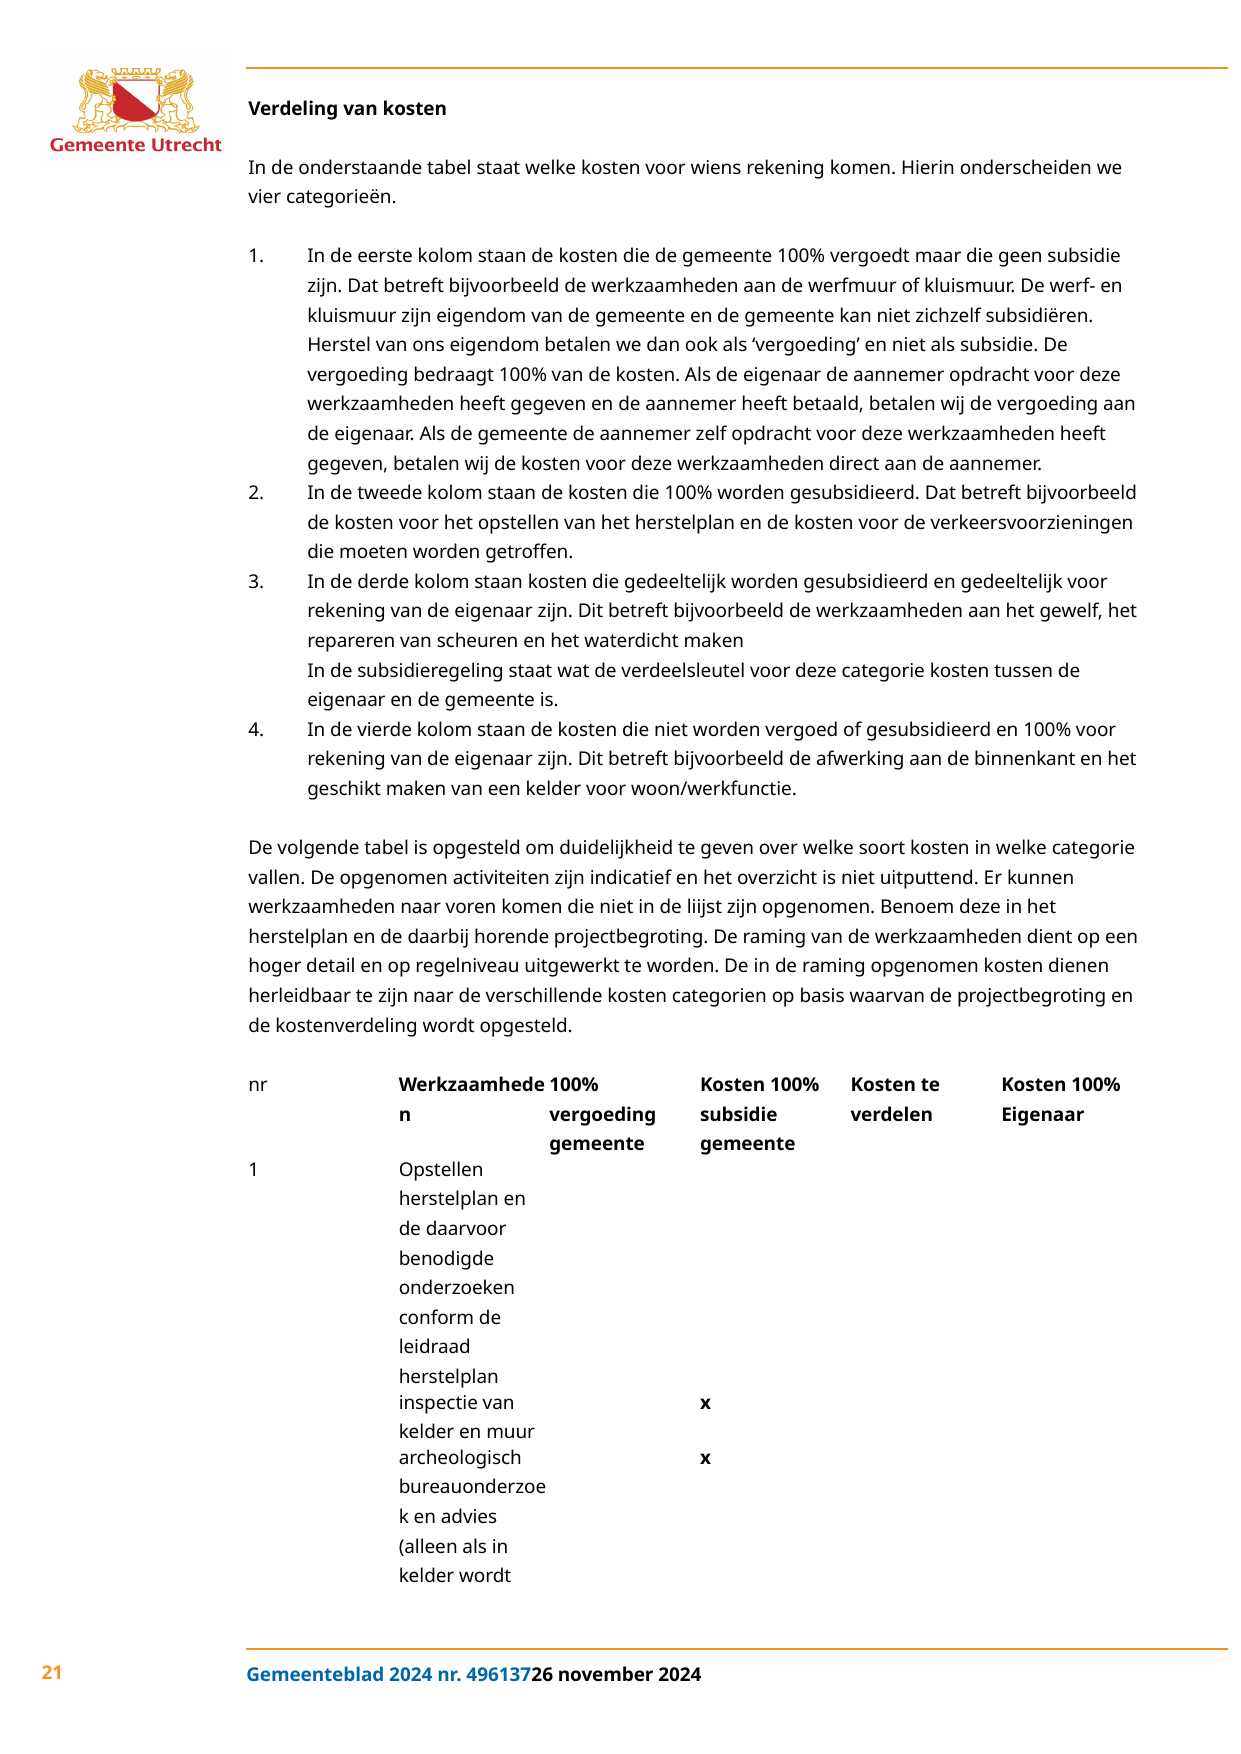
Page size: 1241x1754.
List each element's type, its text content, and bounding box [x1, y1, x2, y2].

table_cell [248, 1389, 398, 1444]
list In de subsidieregeling staat wat de verdeelsleutel voor deze categorie kosten tussen de eigenaar en de gemeente is. [248, 657, 1152, 712]
table_cell x [700, 1389, 850, 1444]
table_cell x [700, 1444, 850, 1588]
table_cell [1001, 1389, 1152, 1444]
table_header nr [248, 1071, 398, 1156]
table_header Werkzaamheden [399, 1071, 549, 1156]
list In de vierde kolom staan de kosten die niet worden vergoed of gesubsidieerd en 100% voor rekening van de eigenaar zijn. Dit betreft bijvoorbeeld de afwerking aan de binnenkant en het geschikt maken van een kelder voor woon/werkfunctie. [248, 716, 1152, 801]
text De volgende tabel is opgesteld om duidelijkheid te geven over welke soort kosten in welke categorie vallen. De opgenomen activiteiten zijn indicatief en het overzicht is niet uitputtend. Er kunnen werkzaamheden naar voren komen die niet in de liijst zijn opgenomen. Benoem deze in het herstelplan en de daarbij horende projectbegroting. De raming van de werkzaamheden dient op een hoger detail en op regelniveau uitgewerkt te worden. De in de raming opgenomen kosten dienen herleidbaar te zijn naar de verschillende kosten categorien op basis waarvan de projectbegroting en de kostenverdeling wordt opgesteld. [248, 834, 1152, 1038]
table_cell [549, 1156, 700, 1389]
table_cell Opstellen herstelplan en de daarvoor benodigde onderzoeken conform de leidraad herstelplan [399, 1156, 549, 1389]
table_header Kosten 100% Eigenaar [1001, 1071, 1152, 1156]
table_cell [850, 1156, 1001, 1389]
list In de eerste kolom staan de kosten die de gemeente 100% vergoedt maar die geen subsidie zijn. Dat betreft bijvoorbeeld de werkzaamheden aan de werfmuur of kluismuur. De werf- en kluismuur zijn eigendom van de gemeente en de gemeente kan niet zichzelf subsidiëren. Herstel van ons eigendom betalen we dan ook als ‘vergoeding’ en niet als subsidie. De vergoeding bedraagt 100% van de kosten. Als de eigenaar de aannemer opdracht voor deze werkzaamheden heeft gegeven en de aannemer heeft betaald, betalen wij de vergoeding aan de eigenaar. Als de gemeente de aannemer zelf opdracht voor deze werkzaamheden heeft gegeven, betalen wij de kosten voor deze werkzaamheden direct aan de aannemer. [248, 243, 1152, 476]
table_cell 1 [248, 1156, 398, 1389]
table_cell [1001, 1156, 1152, 1389]
table_header 100% vergoeding gemeente [549, 1071, 700, 1156]
table_cell [850, 1444, 1001, 1588]
text Verdeling van kosten [248, 95, 1152, 121]
list In de tweede kolom staan de kosten die 100% worden gesubsidieerd. Dat betreft bijvoorbeeld de kosten voor het opstellen van het herstelplan en de kosten voor de verkeersvoorzieningen die moeten worden getroffen. [248, 479, 1152, 564]
table_cell [1001, 1444, 1152, 1588]
table_cell [549, 1444, 700, 1588]
list In de derde kolom staan kosten die gedeeltelijk worden gesubsidieerd en gedeeltelijk voor rekening van de eigenaar zijn. Dit betreft bijvoorbeeld de werkzaamheden aan het gewelf, het repareren van scheuren en het waterdicht maken [248, 568, 1152, 653]
table_cell [850, 1389, 1001, 1444]
table_header Kosten 100% subsidie gemeente [700, 1071, 850, 1156]
table_cell [549, 1389, 700, 1444]
table_cell inspectie van kelder en muur [399, 1389, 549, 1444]
table_cell [700, 1156, 850, 1389]
text In de onderstaande tabel staat welke kosten voor wiens rekening komen. Hierin onderscheiden we vier categorieën. [248, 154, 1152, 209]
table_cell [248, 1444, 398, 1588]
table_header Kosten te verdelen [850, 1071, 1001, 1156]
picture [41, 47, 231, 172]
table_cell archeologisch bureauonderzoek en advies (alleen als in kelder wordt [399, 1444, 549, 1588]
